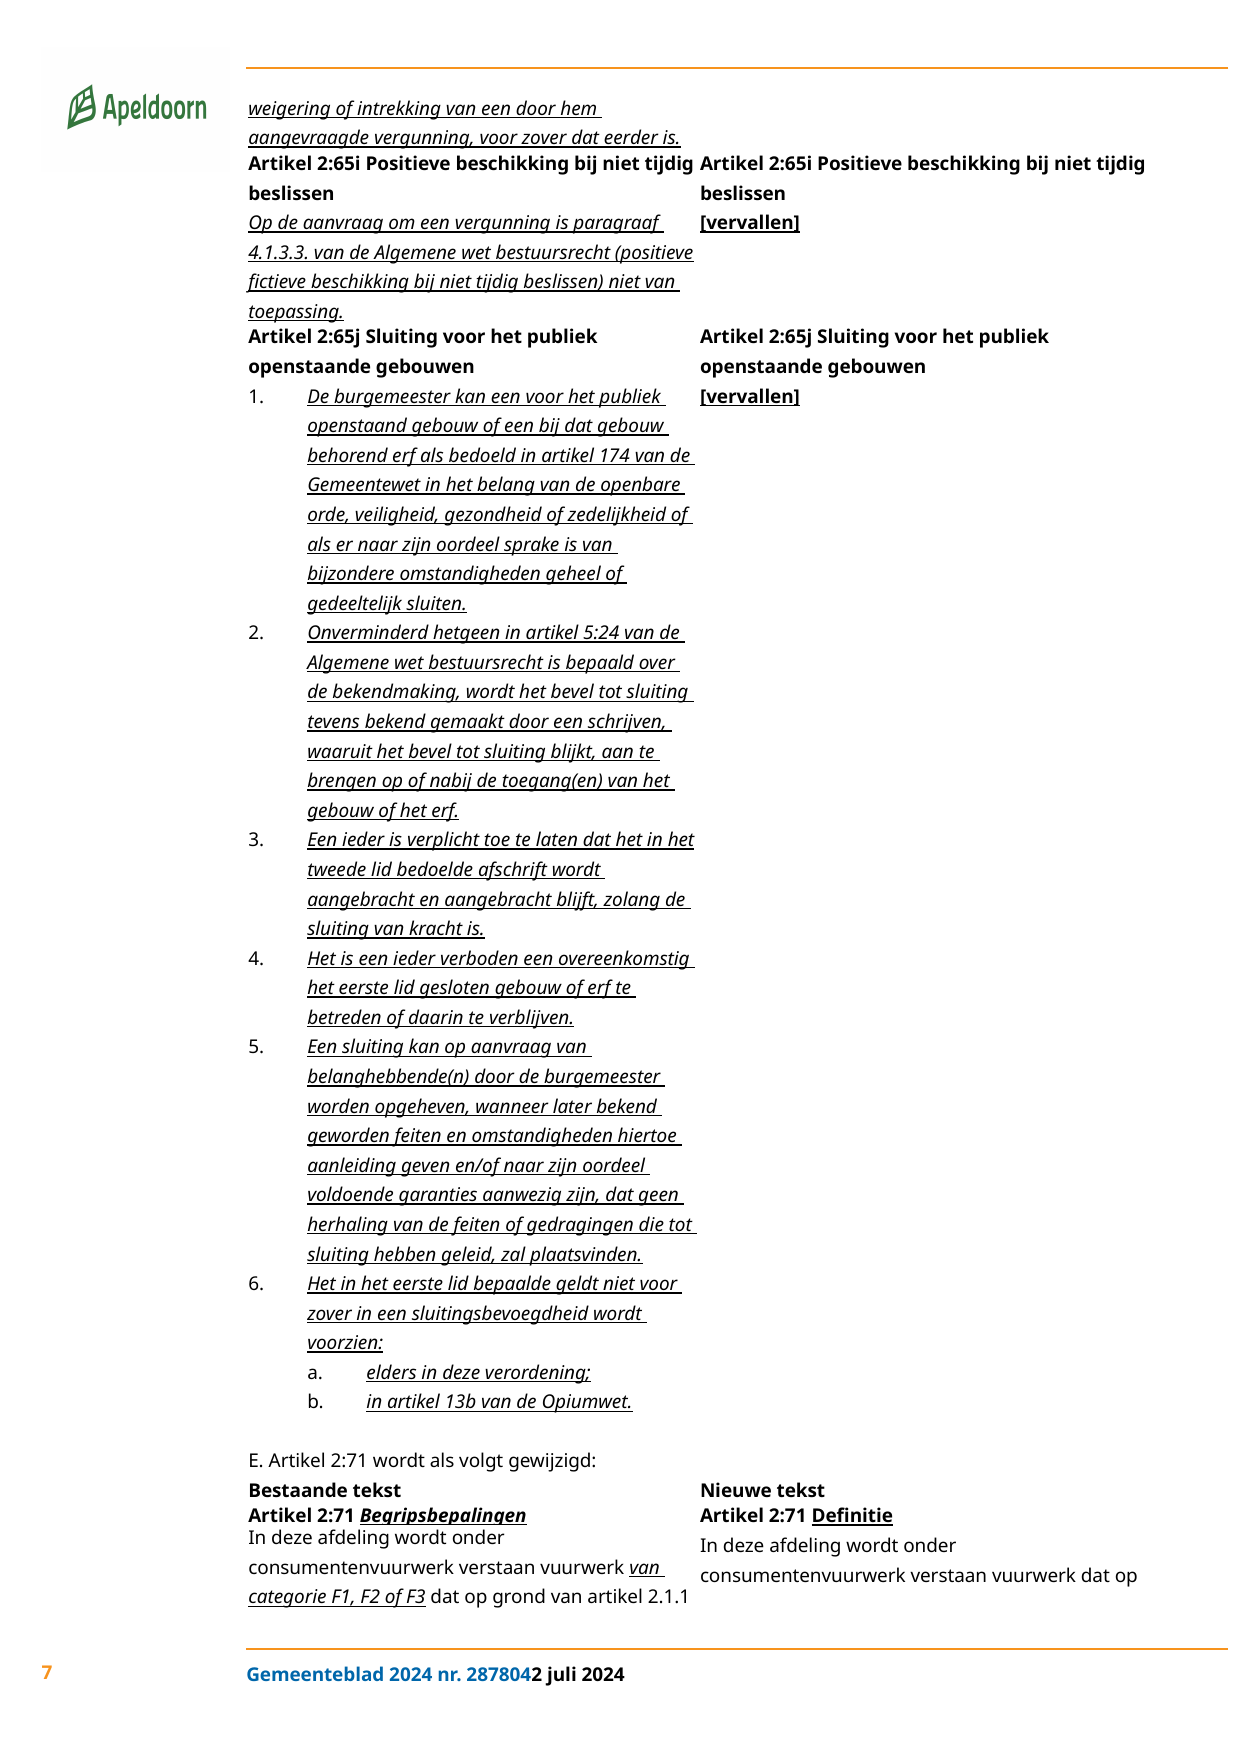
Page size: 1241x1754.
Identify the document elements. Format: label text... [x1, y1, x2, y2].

table_header Nieuwe tekst [700, 1477, 1152, 1503]
text E. Artikel 2:71 wordt als volgt gewijzigd: [248, 1447, 1152, 1473]
table_header Bestaande tekst [248, 1477, 700, 1503]
table_cell Artikel 2:65i Positieve beschikking bij niet tijdig beslissen [vervallen] [700, 150, 1152, 324]
table_cell Artikel 2:65j Sluiting voor het publiek openstaande gebouwen [vervallen] [700, 324, 1152, 1414]
table_cell Artikel 2:65j Sluiting voor het publiek openstaande gebouwen De burgemeester kan een voor het publiek openstaand gebouw of een bij dat gebouw behorend erf als bedoeld in artikel 174 van de Gemeentewet in het belang van de openbare orde, veiligheid, gezondheid of zedelijkheid of als er naar zijn oordeel sprake is van bijzondere omstandigheden geheel of gedeeltelijk sluiten. Onverminderd hetgeen in artikel 5:24 van de Algemene wet bestuursrecht is bepaald over de bekendmaking, wordt het bevel tot sluiting tevens bekend gemaakt door een schrijven, waaruit het bevel tot sluiting blijkt, aan te brengen op of nabij de toegang(en) van het gebouw of het erf. Een ieder is verplicht toe te laten dat het in het tweede lid bedoelde afschrift wordt aangebracht en aangebracht blijft, zolang de sluiting van kracht is. Het is een ieder verboden een overeenkomstig het eerste lid gesloten gebouw of erf te betreden of daarin te verblijven. Een sluiting kan op aanvraag van belanghebbende(n) door de burgemeester worden opgeheven, wanneer later bekend geworden feiten en omstandigheden hiertoe aanleiding geven en/of naar zijn oordeel voldoende garanties aanwezig zijn, dat geen herhaling van de feiten of gedragingen die tot sluiting hebben geleid, zal plaatsvinden. Het in het eerste lid bepaalde geldt niet voor zover in een sluitingsbevoegdheid wordt voorzien: elders in deze verordening; in artikel 13b van de Opiumwet. [248, 324, 700, 1414]
picture [41, 47, 231, 172]
table_cell Artikel 2:71 Begripsbepalingen In deze afdeling wordt onder consumentenvuurwerk verstaan vuurwerk van categorie F1, F2 of F3 dat op grond van artikel 2.1.1 [248, 1503, 700, 1609]
table_cell Artikel 2:65i Positieve beschikking bij niet tijdig beslissen Op de aanvraag om een vergunning is paragraaf 4.1.3.3. van de Algemene wet bestuursrecht (positieve fictieve beschikking bij niet tijdig beslissen) niet van toepassing. [248, 150, 700, 324]
table_cell weigering of intrekking van een door hem aangevraagde vergunning, voor zover dat eerder is. [248, 95, 700, 150]
table_cell [700, 95, 1152, 150]
table_cell Artikel 2:71 Definitie In deze afdeling wordt onder consumentenvuurwerk verstaan vuurwerk dat op [700, 1503, 1152, 1609]
